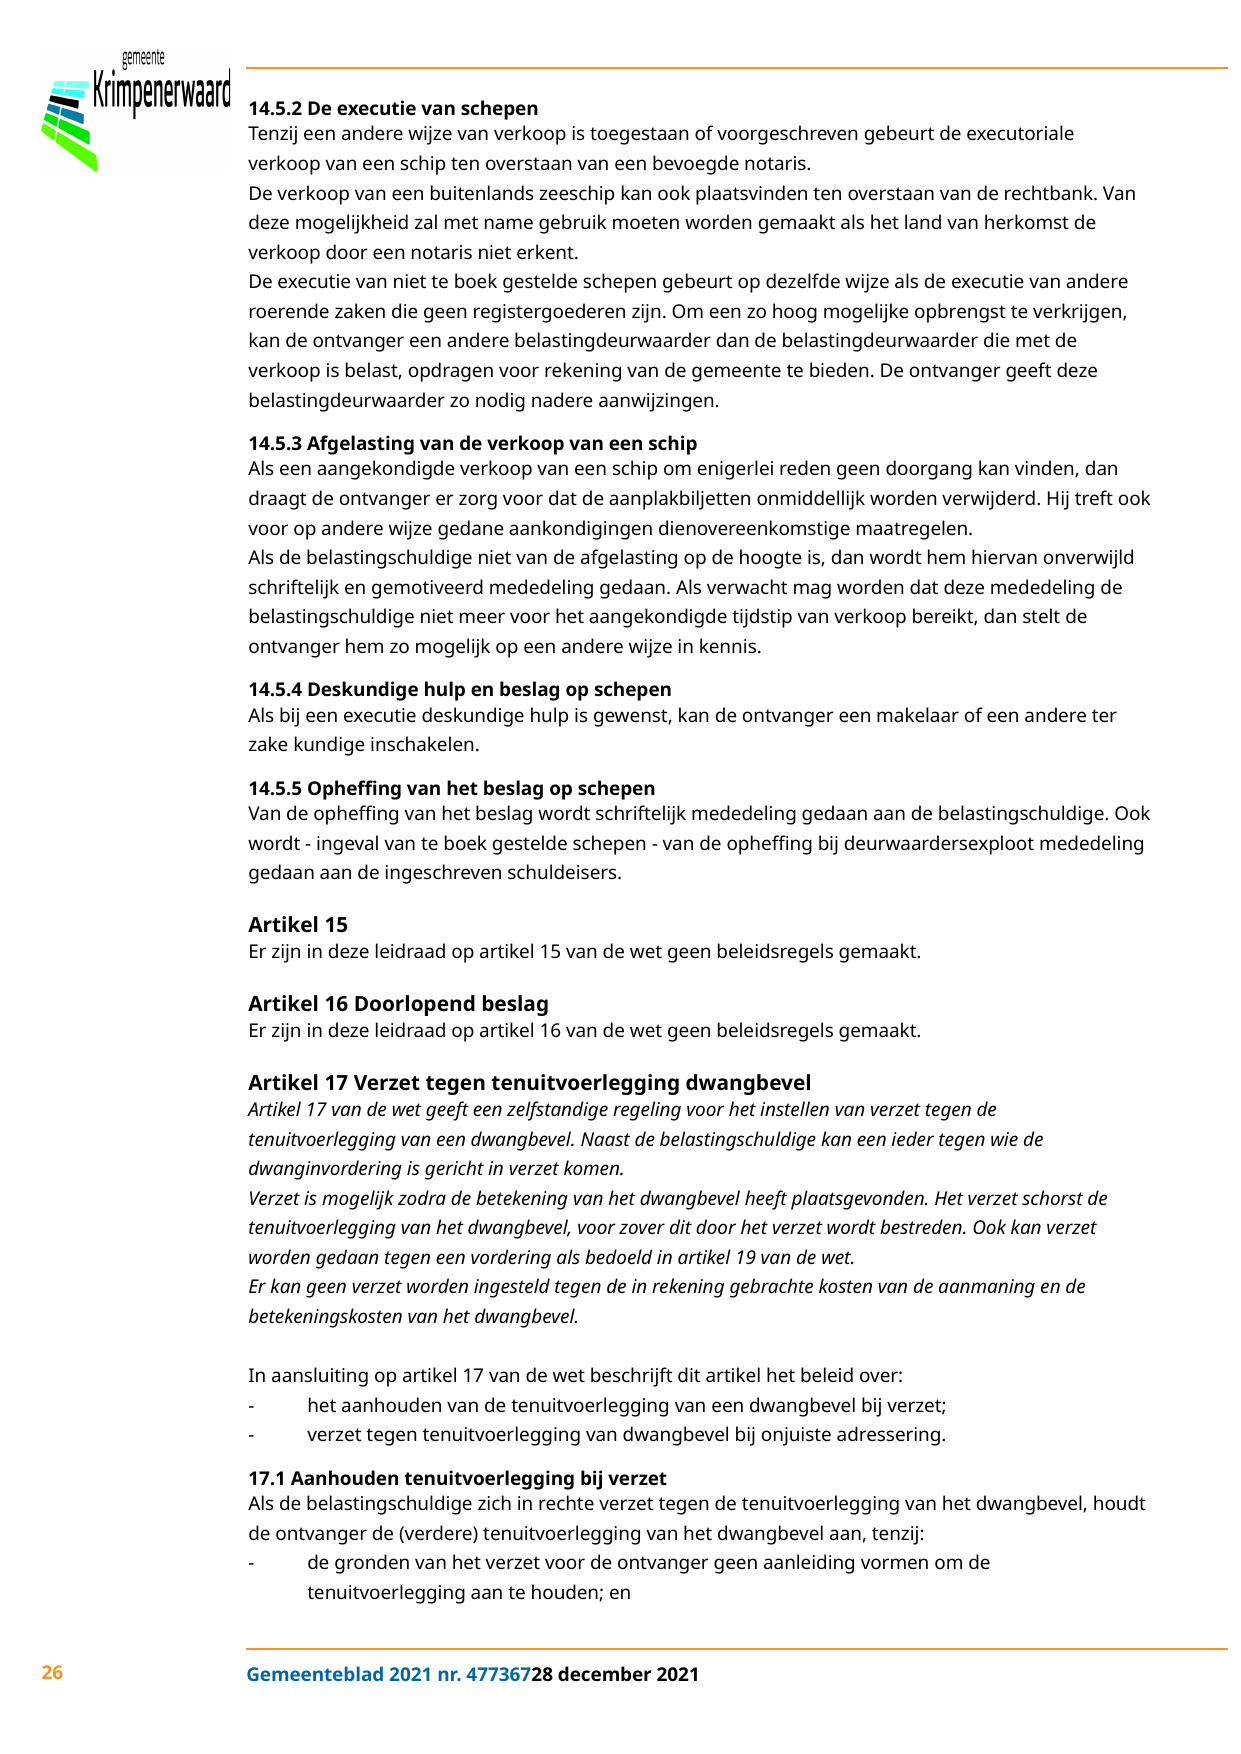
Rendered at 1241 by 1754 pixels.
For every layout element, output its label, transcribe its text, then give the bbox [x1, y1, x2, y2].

picture [41, 47, 231, 172]
text Er zijn in deze leidraad op artikel 15 van de wet geen beleidsregels gemaakt. [248, 938, 1152, 964]
text Verzet is mogelijk zodra de betekening van het dwangbevel heeft plaatsgevonden. Het verzet schorst de tenuitvoerlegging van het dwangbevel, voor zover dit door het verzet wordt bestreden. Ook kan verzet worden gedaan tegen een vordering als bedoeld in artikel 19 van de wet. [248, 1185, 1152, 1270]
text Tenzij een andere wijze van verkoop is toegestaan of voorgeschreven gebeurt de executoriale verkoop van een schip ten overstaan van een bevoegde notaris. [248, 121, 1152, 176]
text Als een aangekondigde verkoop van een schip om enigerlei reden geen doorgang kan vinden, dan draagt de ontvanger er zorg voor dat de aanplakbiljetten onmiddellijk worden verwijderd. Hij treft ook voor op andere wijze gedane aankondigingen dienovereenkomstige maatregelen. [248, 456, 1152, 541]
text In aansluiting op artikel 17 van de wet beschrijft dit artikel het beleid over: [248, 1362, 1152, 1388]
text Artikel 17 van de wet geeft een zelfstandige regeling voor het instellen van verzet tegen de tenuitvoerlegging van een dwangbevel. Naast de belastingschuldige kan een ieder tegen wie de dwanginvordering is gericht in verzet komen. [248, 1096, 1152, 1181]
text Artikel 17 Verzet tegen tenuitvoerlegging dwangbevel [248, 1068, 1152, 1096]
text De verkoop van een buitenlands zeeschip kan ook plaatsvinden ten overstaan van de rechtbank. Van deze mogelijkheid zal met name gebruik moeten worden gemaakt als het land van herkomst de verkoop door een notaris niet erkent. [248, 180, 1152, 264]
text De executie van niet te boek gestelde schepen gebeurt op dezelfde wijze als de executie van andere roerende zaken die geen registergoederen zijn. Om een zo hoog mogelijke opbrengst te verkrijgen, kan de ontvanger een andere belastingdeurwaarder dan de belastingdeurwaarder die met de verkoop is belast, opdragen voor rekening van de gemeente te bieden. De ontvanger geeft deze belastingdeurwaarder zo nodig nadere aanwijzingen. [248, 268, 1152, 412]
list verzet tegen tenuitvoerlegging van dwangbevel bij onjuiste adressering. [248, 1422, 1152, 1447]
text Als bij een executie deskundige hulp is gewenst, kan de ontvanger een makelaar of een andere ter zake kundige inschakelen. [248, 702, 1152, 757]
text 17.1 Aanhouden tenuitvoerlegging bij verzet [248, 1465, 1152, 1490]
list de gronden van het verzet voor de ontvanger geen aanleiding vormen om de tenuitvoerlegging aan te houden; en [248, 1549, 1152, 1605]
text Er kan geen verzet worden ingesteld tegen de in rekening gebrachte kosten van de aanmaning en de betekeningskosten van het dwangbevel. [248, 1274, 1152, 1329]
text 14.5.3 Afgelasting van de verkoop van een schip [248, 430, 1152, 456]
text Van de opheffing van het beslag wordt schriftelijk mededeling gedaan aan de belastingschuldige. Ook wordt - ingeval van te boek gestelde schepen - van de opheffing bij deurwaardersexploot mededeling gedaan aan de ingeschreven schuldeisers. [248, 800, 1152, 885]
list het aanhouden van de tenuitvoerlegging van een dwangbevel bij verzet; [248, 1392, 1152, 1418]
text 14.5.2 De executie van schepen [248, 95, 1152, 121]
text Als de belastingschuldige niet van de afgelasting op de hoogte is, dan wordt hem hiervan onverwijld schriftelijk en gemotiveerd mededeling gedaan. Als verwacht mag worden dat deze mededeling de belastingschuldige niet meer voor het aangekondigde tijdstip van verkoop bereikt, dan stelt de ontvanger hem zo mogelijk op een andere wijze in kennis. [248, 544, 1152, 659]
text 14.5.5 Opheffing van het beslag op schepen [248, 775, 1152, 800]
text Er zijn in deze leidraad op artikel 16 van de wet geen beleidsregels gemaakt. [248, 1017, 1152, 1043]
text Artikel 16 Doorlopend beslag [248, 989, 1152, 1017]
text Als de belastingschuldige zich in rechte verzet tegen de tenuitvoerlegging van het dwangbevel, houdt de ontvanger de (verdere) tenuitvoerlegging van het dwangbevel aan, tenzij: [248, 1490, 1152, 1546]
text Artikel 15 [248, 910, 1152, 938]
text 14.5.4 Deskundige hulp en beslag op schepen [248, 676, 1152, 702]
